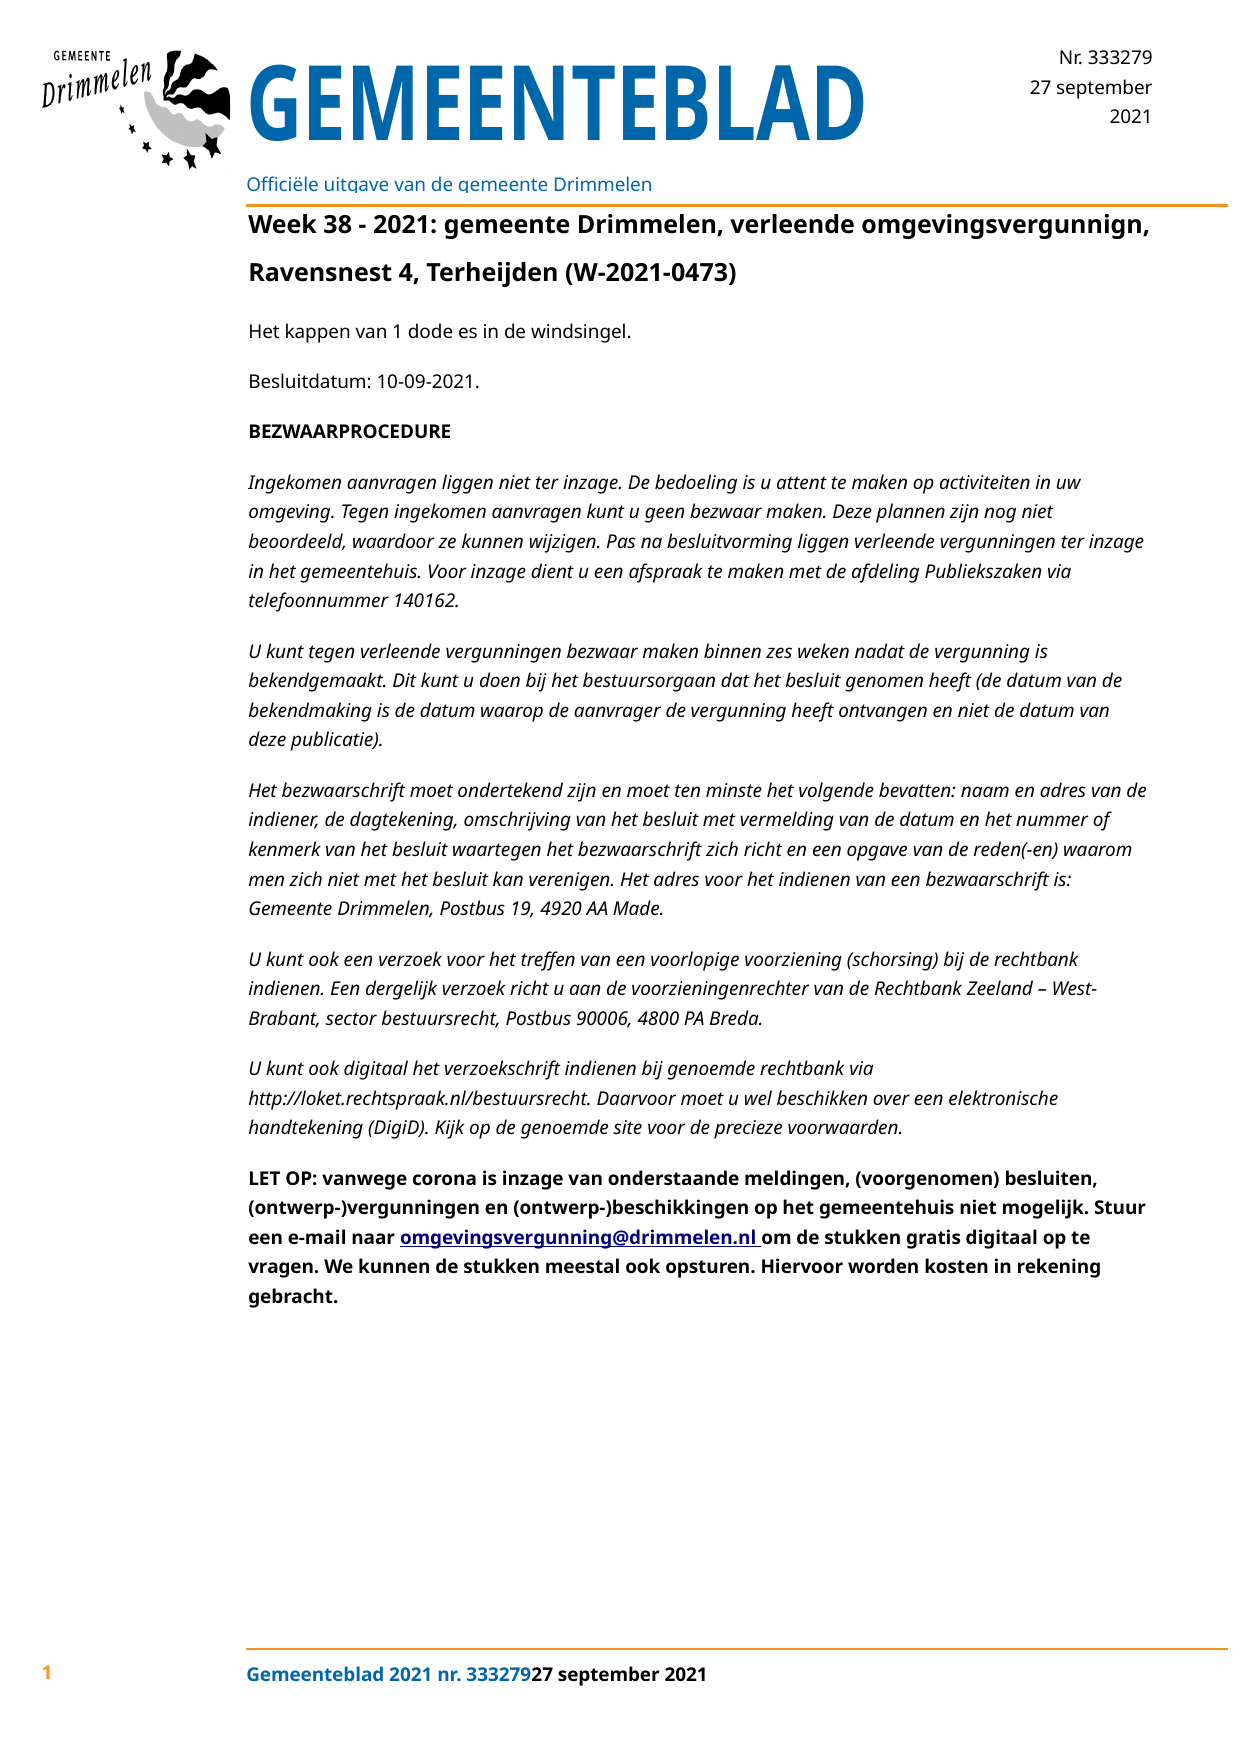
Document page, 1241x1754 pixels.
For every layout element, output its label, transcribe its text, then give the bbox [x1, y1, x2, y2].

text LET OP: vanwege corona is inzage van onderstaande meldingen, (voorgenomen) besluiten, (ontwerp-)vergunningen en (ontwerp-)beschikkingen op het gemeentehuis niet mogelijk. Stuur een e-mail naar omgevingsvergunning@drimmelen.nl om de stukken gratis digitaal op te vragen. We kunnen de stukken meestal ook opsturen. Hiervoor worden kosten in rekening gebracht. [248, 1165, 1152, 1309]
text Het kappen van 1 dode es in de windsingel. [248, 318, 1152, 344]
text U kunt tegen verleende vergunningen bezwaar maken binnen zes weken nadat de vergunning is bekendgemaakt. Dit kunt u doen bij het bestuursorgaan dat het besluit genomen heeft (de datum van de bekendmaking is de datum waarop de aanvrager de vergunning heeft ontvangen en niet de datum van deze publicatie). [248, 638, 1152, 752]
text Besluitdatum: 10-09-2021. [248, 368, 1152, 394]
text BEZWAARPROCEDURE [248, 419, 1152, 444]
text U kunt ook een verzoek voor het treffen van een voorlopige voorziening (schorsing) bij de rechtbank indienen. Een dergelijk verzoek richt u aan de voorzieningenrechter van de Rechtbank Zeeland – West-Brabant, sector bestuursrecht, Postbus 90006, 4800 PA Breda. [248, 946, 1152, 1031]
picture [41, 47, 231, 172]
text Ingekomen aanvragen liggen niet ter inzage. De bedoeling is u attent te maken op activiteiten in uw omgeving. Tegen ingekomen aanvragen kunt u geen bezwaar maken. Deze plannen zijn nog niet beoordeeld, waardoor ze kunnen wijzigen. Pas na besluitvorming liggen verleende vergunningen ter inzage in het gemeentehuis. Voor inzage dient u een afspraak te maken met de afdeling Publiekszaken via telefoonnummer 140162. [248, 469, 1152, 613]
text U kunt ook digitaal het verzoekschrift indienen bij genoemde rechtbank via http://loket.rechtspraak.nl/bestuursrecht. Daarvoor moet u wel beschikken over een elektronische handtekening (DigiD). Kijk op de genoemde site voor de precieze voorwaarden. [248, 1055, 1152, 1140]
text Het bezwaarschrift moet ondertekend zijn en moet ten minste het volgende bevatten: naam en adres van de indiener, de dagtekening, omschrijving van het besluit met vermelding van de datum en het nummer of kenmerk van het besluit waartegen het bezwaarschrift zich richt en een opgave van de reden(-en) waarom men zich niet met het besluit kan verenigen. Het adres voor het indienen van een bezwaarschrift is: Gemeente Drimmelen, Postbus 19, 4920 AA Made. [248, 777, 1152, 921]
text Week 38 - 2021: gemeente Drimmelen, verleende omgevingsvergunnign, Ravensnest 4, Terheijden (W-2021-0473) [248, 207, 1152, 288]
